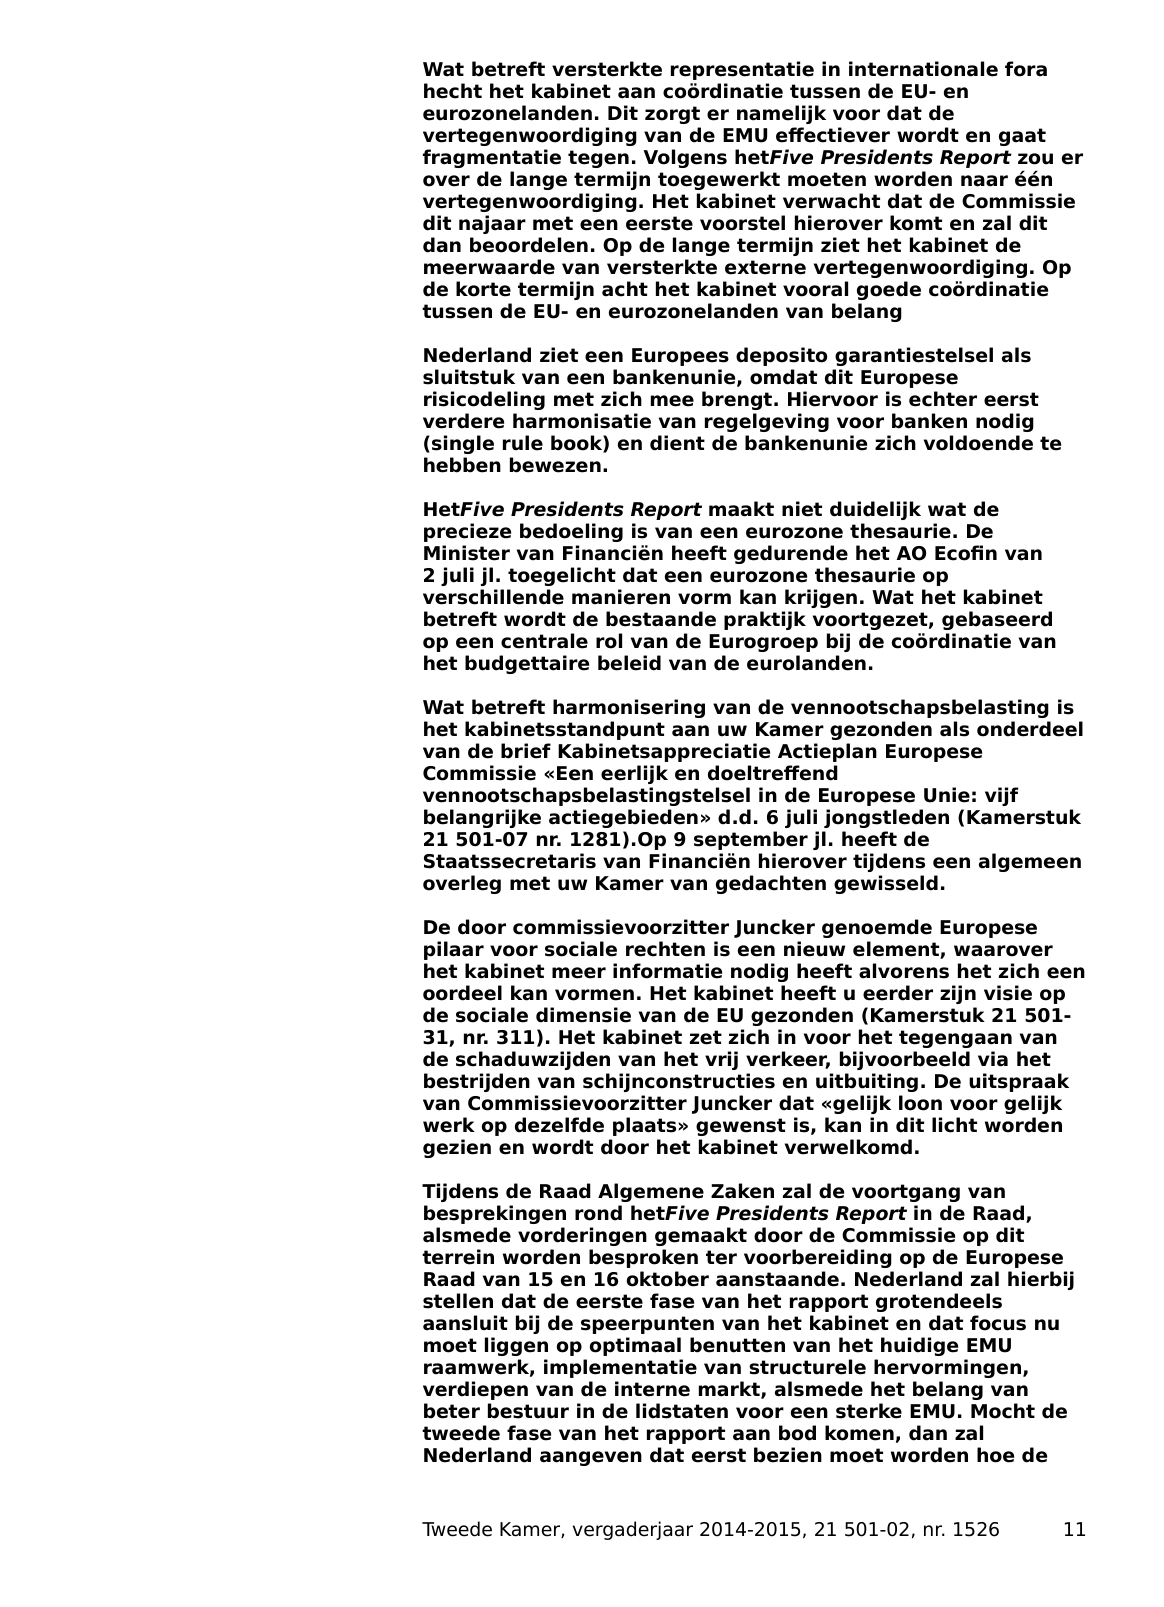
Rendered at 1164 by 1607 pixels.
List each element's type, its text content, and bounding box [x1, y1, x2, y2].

text De door commissievoorzitter Juncker genoemde Europese pilaar voor sociale rechten is een nieuw element, waarover het kabinet meer informatie nodig heeft alvorens het zich een oordeel kan vormen. Het kabinet heeft u eerder zijn visie op de sociale dimensie van de EU gezonden (Kamerstuk 21 501-31, nr. 311). Het kabinet zet zich in voor het tegengaan van de schaduwzijden van het vrij verkeer, bijvoorbeeld via het bestrijden van schijnconstructies en uitbuiting. De uitspraak van Commissievoorzitter Juncker dat «gelijk loon voor gelijk werk op dezelfde plaats» gewenst is, kan in dit licht worden gezien en wordt door het kabinet verwelkomd. [422, 917, 1087, 1159]
text Wat betreft versterkte representatie in internationale fora hecht het kabinet aan coördinatie tussen de EU- en eurozonelanden. Dit zorgt er namelijk voor dat de vertegenwoordiging van de EMU effectiever wordt en gaat fragmentatie tegen. Volgens hetFive Presidents Report zou er over de lange termijn toegewerkt moeten worden naar één vertegenwoordiging. Het kabinet verwacht dat de Commissie dit najaar met een eerste voorstel hierover komt en zal dit dan beoordelen. Op de lange termijn ziet het kabinet de meerwaarde van versterkte externe vertegenwoordiging. Op de korte termijn acht het kabinet vooral goede coördinatie tussen de EU- en eurozonelanden van belang [422, 59, 1087, 323]
text Wat betreft harmonisering van de vennootschapsbelasting is het kabinetsstandpunt aan uw Kamer gezonden als onderdeel van de brief Kabinetsappreciatie Actieplan Europese Commissie «Een eerlijk en doeltreffend vennootschapsbelastingstelsel in de Europese Unie: vijf belangrijke actiegebieden» d.d. 6 juli jongstleden (Kamerstuk 21 501-07 nr. 1281).Op 9 september jl. heeft de Staatssecretaris van Financiën hierover tijdens een algemeen overleg met uw Kamer van gedachten gewisseld. [422, 697, 1087, 895]
text HetFive Presidents Report maakt niet duidelijk wat de precieze bedoeling is van een eurozone thesaurie. De Minister van Financiën heeft gedurende het AO Ecofin van 2 juli jl. toegelicht dat een eurozone thesaurie op verschillende manieren vorm kan krijgen. Wat het kabinet betreft wordt de bestaande praktijk voortgezet, gebaseerd op een centrale rol van de Eurogroep bij de coördinatie van het budgettaire beleid van de eurolanden. [422, 499, 1087, 675]
text Tijdens de Raad Algemene Zaken zal de voortgang van besprekingen rond hetFive Presidents Report in de Raad, alsmede vorderingen gemaakt door de Commissie op dit terrein worden besproken ter voorbereiding op de Europese Raad van 15 en 16 oktober aanstaande. Nederland zal hierbij stellen dat de eerste fase van het rapport grotendeels aansluit bij de speerpunten van het kabinet en dat focus nu moet liggen op optimaal benutten van het huidige EMU raamwerk, implementatie van structurele hervormingen, verdiepen van de interne markt, alsmede het belang van beter bestuur in de lidstaten voor een sterke EMU. Mocht de tweede fase van het rapport aan bod komen, dan zal Nederland aangeven dat eerst bezien moet worden hoe de [422, 1181, 1087, 1467]
text Nederland ziet een Europees deposito garantiestelsel als sluitstuk van een bankenunie, omdat dit Europese risicodeling met zich mee brengt. Hiervoor is echter eerst verdere harmonisatie van regelgeving voor banken nodig (single rule book) en dient de bankenunie zich voldoende te hebben bewezen. [422, 345, 1087, 477]
